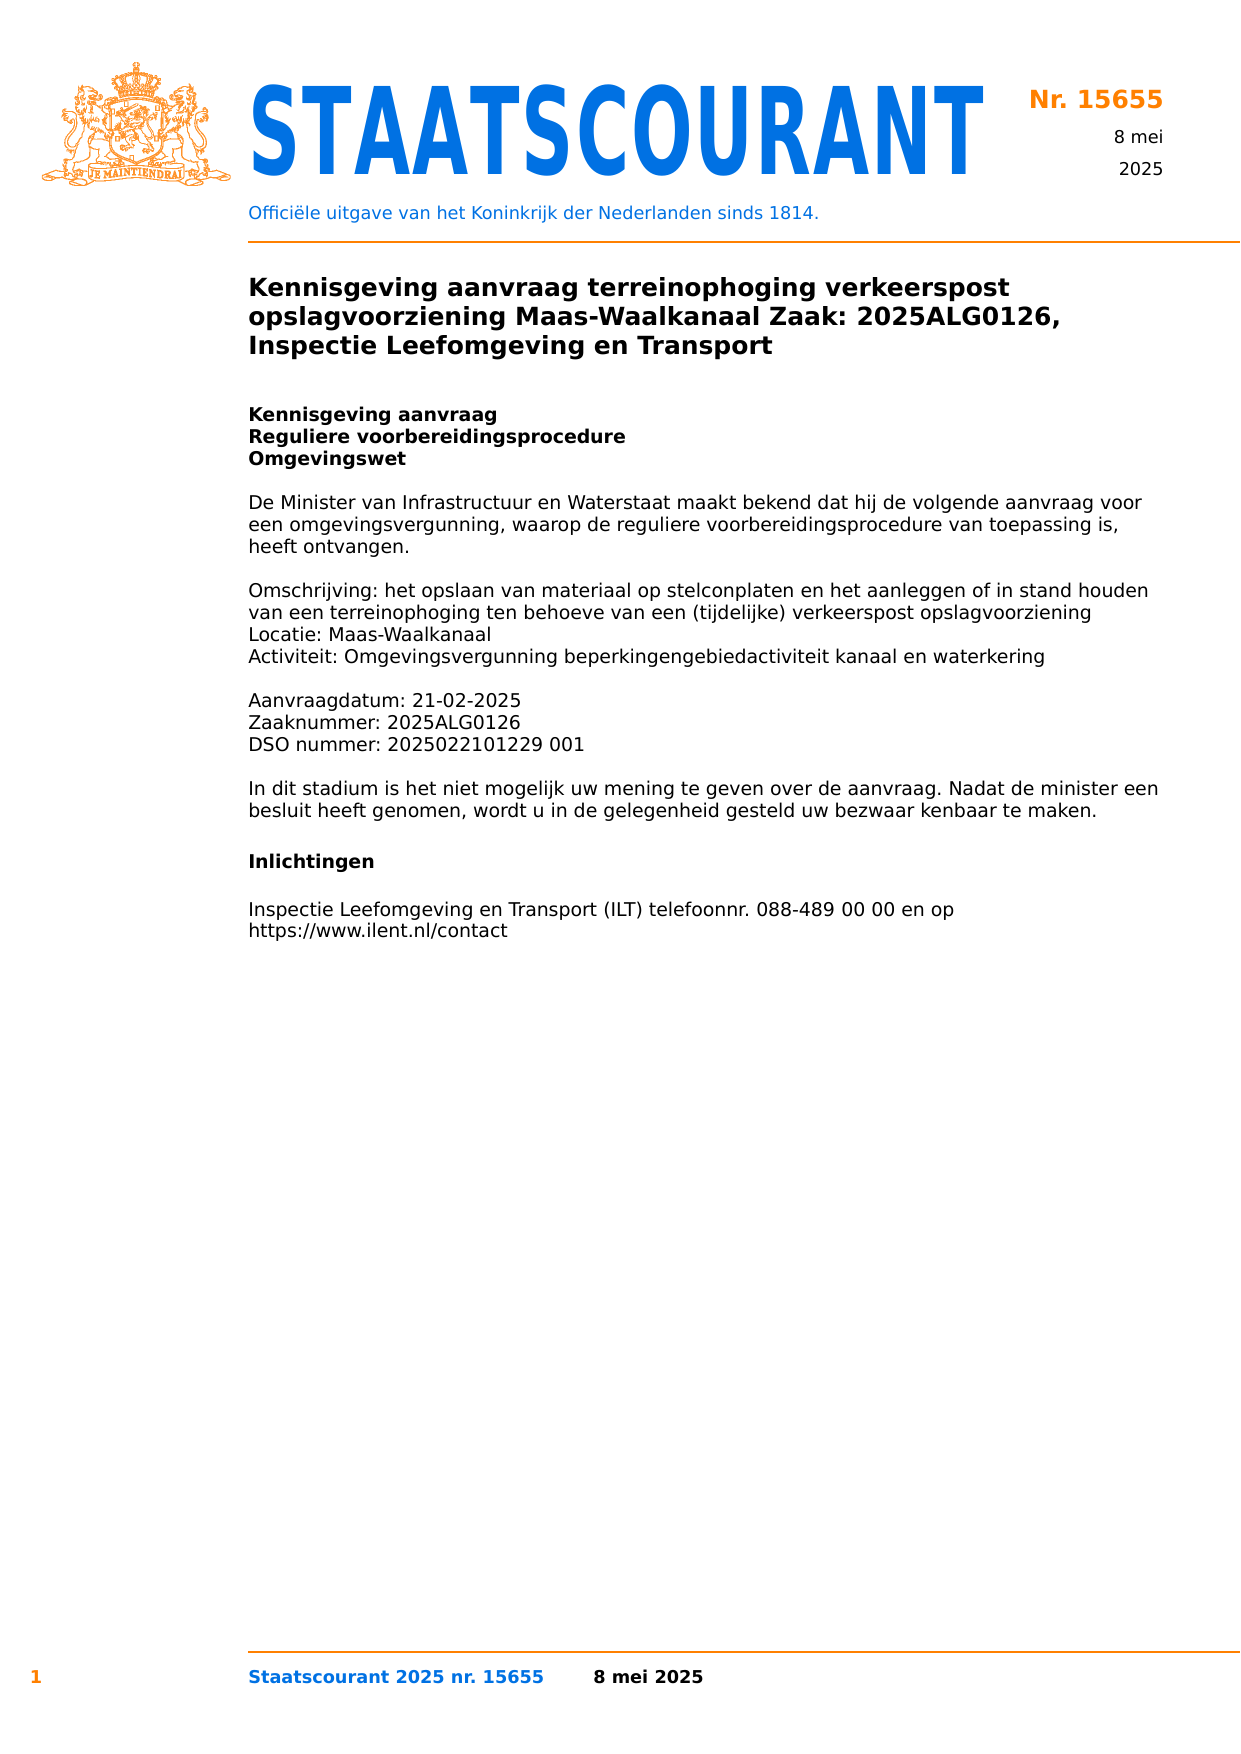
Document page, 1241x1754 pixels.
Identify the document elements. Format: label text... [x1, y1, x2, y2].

table_header Nr. 15655 [998, 62, 1240, 121]
text Omgevingswet [248, 448, 1163, 470]
text Reguliere voorbereidingsprocedure [248, 426, 1163, 448]
table_cell Officiële uitgave van het Koninkrijk der Nederlanden sinds 1814. [248, 203, 1240, 241]
text In dit stadium is het niet mogelijk uw mening te geven over de aanvraag. Nadat de minister een besluit heeft genomen, wordt u in de gelegenheid gesteld uw bezwaar kenbaar te maken. [248, 777, 1163, 821]
subtitle Inlichtingen [248, 851, 1163, 873]
table_header [25, 62, 248, 241]
subtitle Kennisgeving aanvraag terreinophoging verkeerspost opslagvoorziening Maas-Waalkanaal Zaak: 2025ALG0126, Inspectie Leefomgeving en Transport [248, 273, 1163, 361]
picture [41, 62, 231, 186]
table_cell 8 mei [998, 121, 1240, 153]
text Aanvraagdatum: 21-02-2025 [248, 690, 1163, 712]
text Inspectie Leefomgeving en Transport (ILT) telefoonnr. 088-489 00 00 en op https://www.ilent.nl/contact [248, 898, 1163, 942]
text Activiteit: Omgevingsvergunning beperkingengebiedactiviteit kanaal en waterkering [248, 646, 1163, 668]
text DSO nummer: 2025022101229 001 [248, 734, 1163, 756]
text Zaaknummer: 2025ALG0126 [248, 712, 1163, 734]
text De Minister van Infrastructuur en Waterstaat maakt bekend dat hij de volgende aanvraag voor een omgevingsvergunning, waarop de reguliere voorbereidingsprocedure van toepassing is, heeft ontvangen. [248, 492, 1163, 558]
table_cell 2025 [998, 153, 1240, 203]
text Locatie: Maas-Waalkanaal [248, 624, 1163, 646]
text Kennisgeving aanvraag [248, 404, 1163, 426]
table_header STAATSCOURANT [248, 62, 998, 203]
text Omschrijving: het opslaan van materiaal op stelconplaten en het aanleggen of in stand houden van een terreinophoging ten behoeve van een (tijdelijke) verkeerspost opslagvoorziening [248, 580, 1163, 624]
